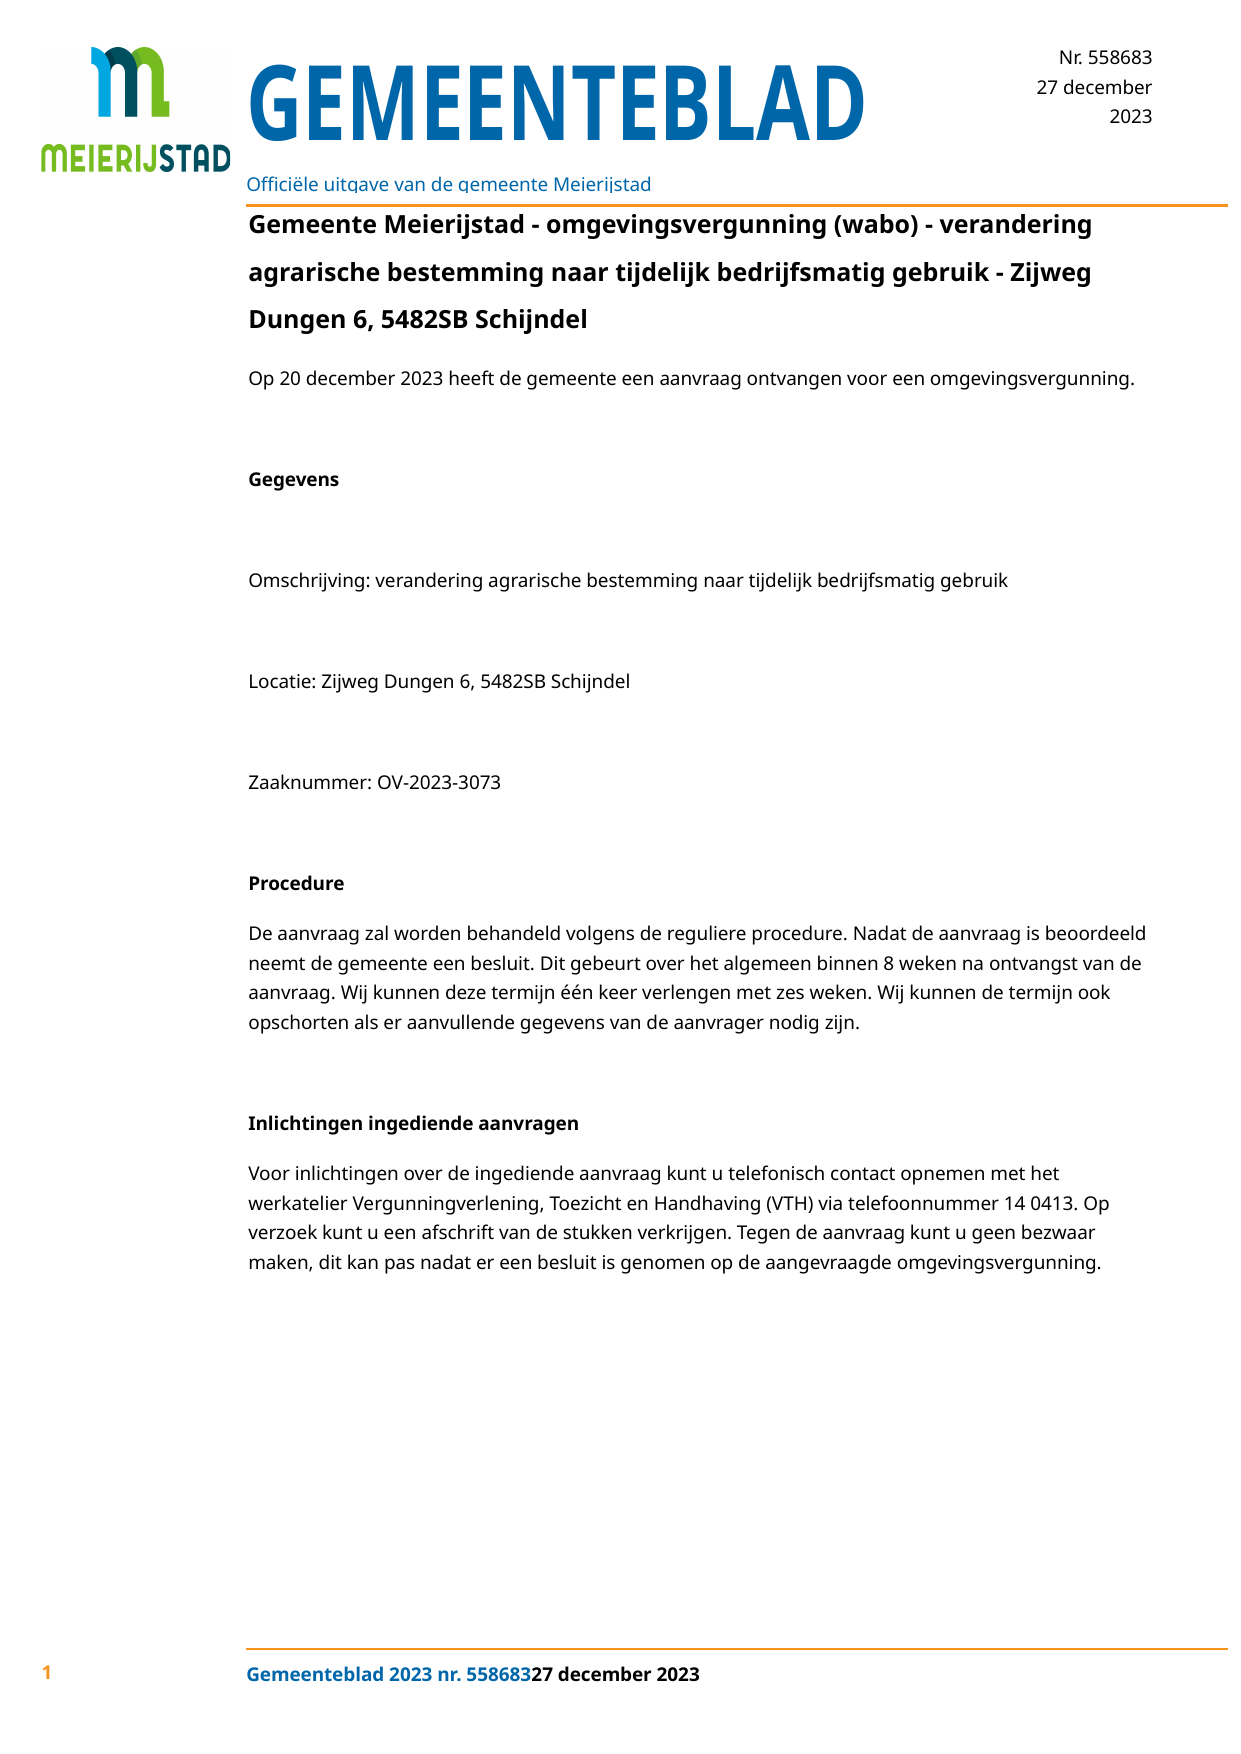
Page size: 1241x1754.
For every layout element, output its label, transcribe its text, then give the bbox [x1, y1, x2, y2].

text Op 20 december 2023 heeft de gemeente een aanvraag ontvangen voor een omgevingsvergunning. [248, 366, 1152, 391]
text Gegevens [248, 466, 1152, 492]
text Locatie: Zijweg Dungen 6, 5482SB Schijndel [248, 668, 1152, 694]
picture [41, 47, 231, 172]
text Inlichtingen ingediende aanvragen [248, 1110, 1152, 1135]
text Zaaknummer: OV-2023-3073 [248, 769, 1152, 794]
text Voor inlichtingen over de ingediende aanvraag kunt u telefonisch contact opnemen met het werkatelier Vergunningverlening, Toezicht en Handhaving (VTH) via telefoonnummer 14 0413. Op verzoek kunt u een afschrift van de stukken verkrijgen. Tegen de aanvraag kunt u geen bezwaar maken, dit kan pas nadat er een besluit is genomen op de aangevraagde omgevingsvergunning. [248, 1160, 1152, 1274]
text Gemeente Meierijstad - omgevingsvergunning (wabo) - verandering agrarische bestemming naar tijdelijk bedrijfsmatig gebruik - Zijweg Dungen 6, 5482SB Schijndel [248, 207, 1152, 336]
text De aanvraag zal worden behandeld volgens de reguliere procedure. Nadat de aanvraag is beoordeeld neemt de gemeente een besluit. Dit gebeurt over het algemeen binnen 8 weken na ontvangst van de aanvraag. Wij kunnen deze termijn één keer verlengen met zes weken. Wij kunnen de termijn ook opschorten als er aanvullende gegevens van de aanvrager nodig zijn. [248, 920, 1152, 1034]
text Omschrijving: verandering agrarische bestemming naar tijdelijk bedrijfsmatig gebruik [248, 567, 1152, 593]
text Procedure [248, 870, 1152, 895]
